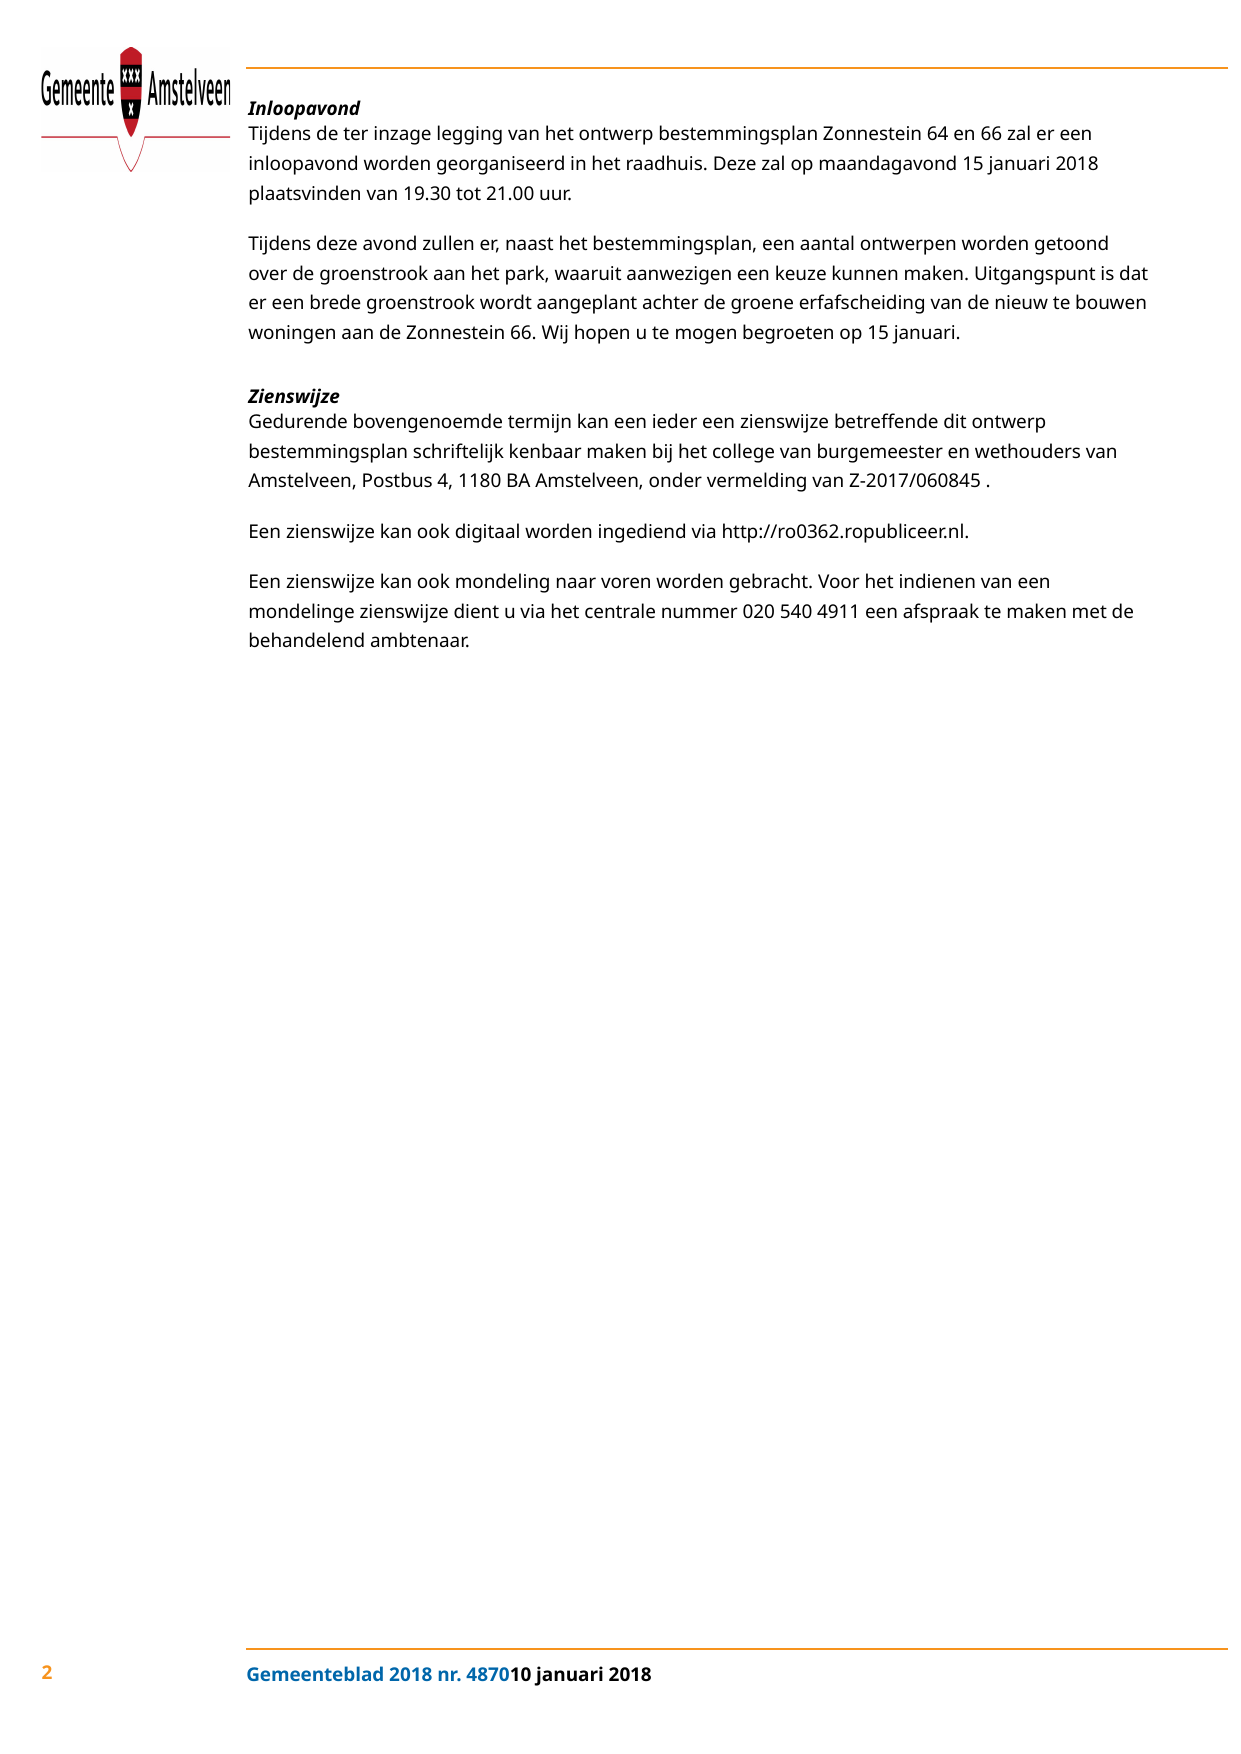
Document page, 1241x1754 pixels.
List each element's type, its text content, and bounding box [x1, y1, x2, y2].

picture [41, 47, 231, 172]
text Zienswijze [248, 383, 1152, 408]
text Gedurende bovengenoemde termijn kan een ieder een zienswijze betreffende dit ontwerp bestemmingsplan schriftelijk kenbaar maken bij het college van burgemeester en wethouders van Amstelveen, Postbus 4, 1180 BA Amstelveen, onder vermelding van Z-2017/060845 . [248, 408, 1152, 493]
text Tijdens deze avond zullen er, naast het bestemmingsplan, een aantal ontwerpen worden getoond over de groenstrook aan het park, waaruit aanwezigen een keuze kunnen maken. Uitgangspunt is dat er een brede groenstrook wordt aangeplant achter de groene erfafscheiding van de nieuw te bouwen woningen aan de Zonnestein 66. Wij hopen u te mogen begroeten op 15 januari. [248, 230, 1152, 344]
text Een zienswijze kan ook mondeling naar voren worden gebracht. Voor het indienen van een mondelinge zienswijze dient u via het centrale nummer 020 540 4911 een afspraak te maken met de behandelend ambtenaar. [248, 568, 1152, 653]
text Inloopavond [248, 95, 1152, 121]
text Tijdens de ter inzage legging van het ontwerp bestemmingsplan Zonnestein 64 en 66 zal er een inloopavond worden georganiseerd in het raadhuis. Deze zal op maandagavond 15 januari 2018 plaatsvinden van 19.30 tot 21.00 uur. [248, 121, 1152, 205]
text Een zienswijze kan ook digitaal worden ingediend via http://ro0362.ropubliceer.nl. [248, 518, 1152, 544]
